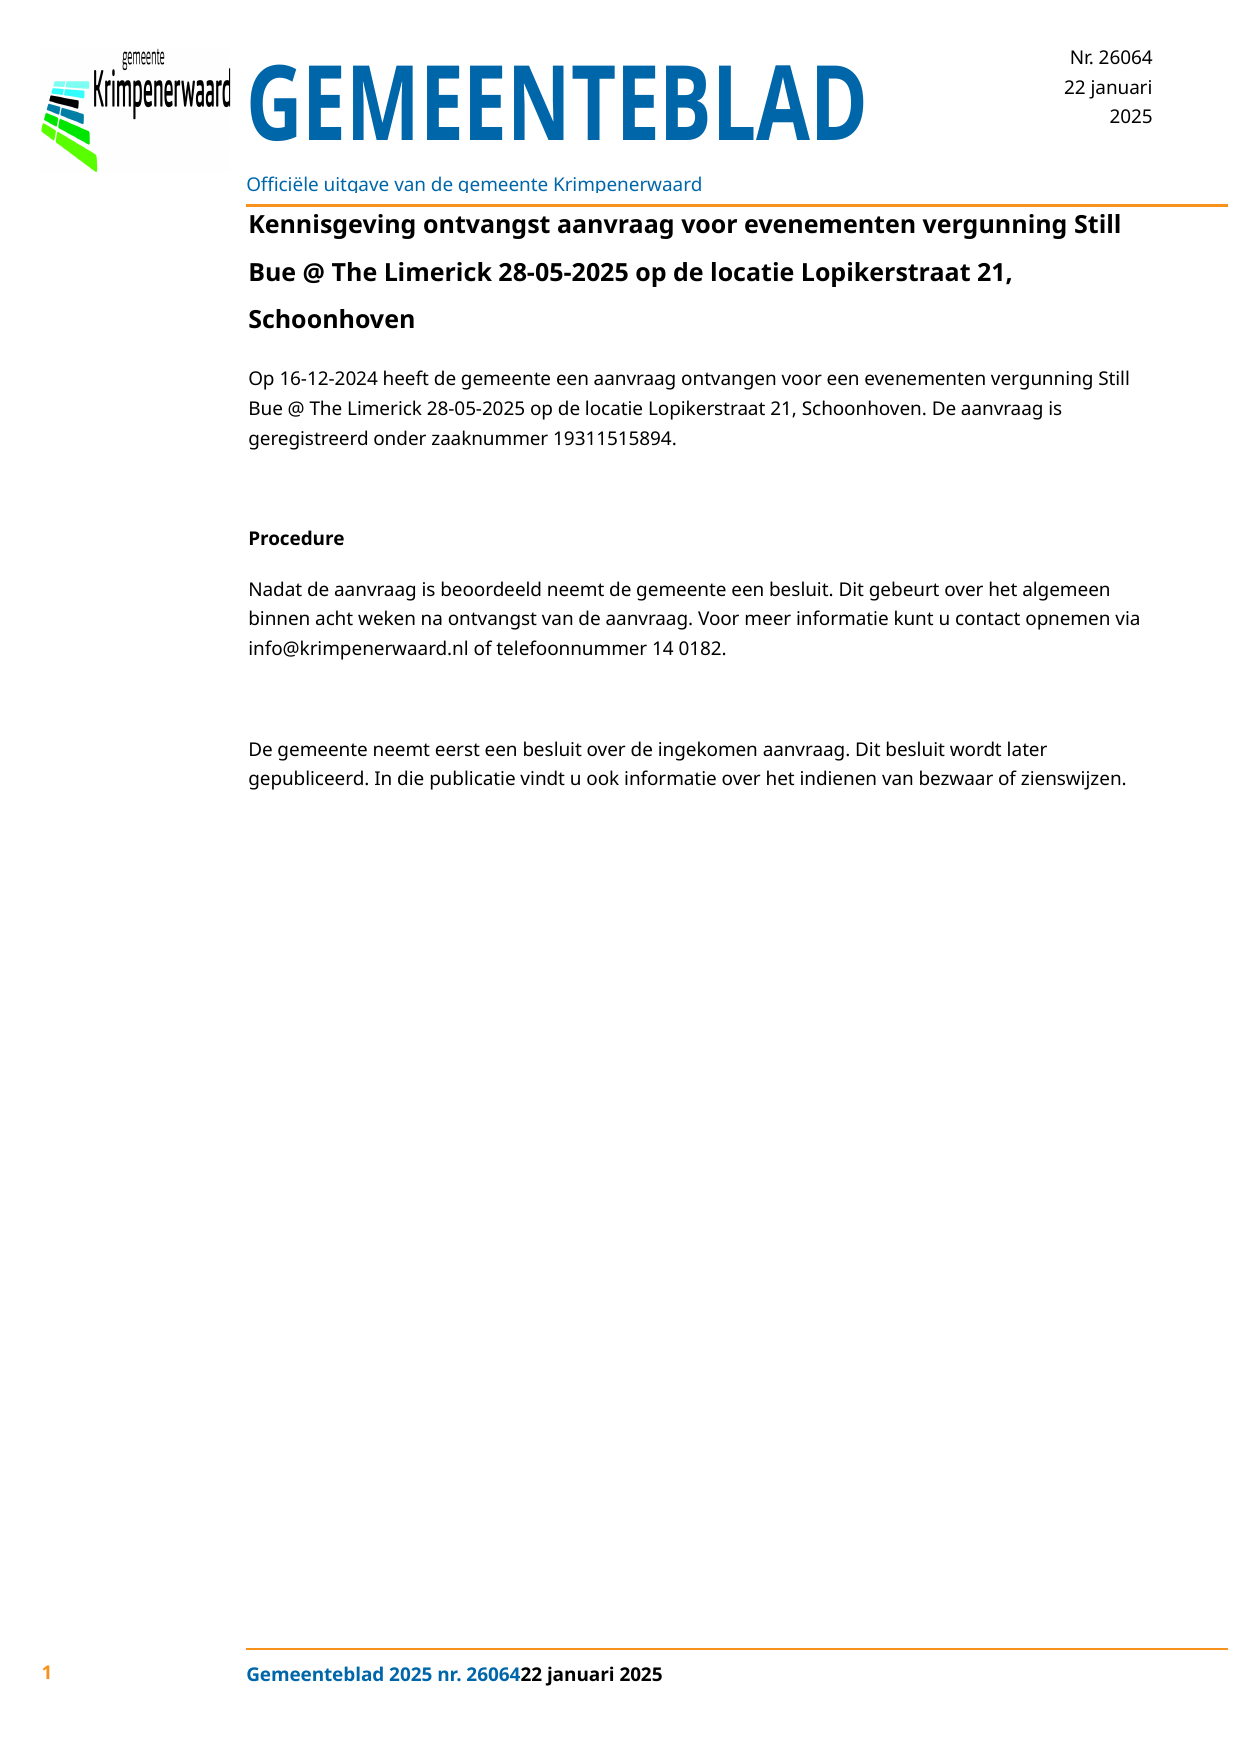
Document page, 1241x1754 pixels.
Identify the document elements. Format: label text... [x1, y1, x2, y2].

text Nadat de aanvraag is beoordeeld neemt de gemeente een besluit. Dit gebeurt over het algemeen binnen acht weken na ontvangst van de aanvraag. Voor meer informatie kunt u contact opnemen via info@krimpenerwaard.nl of telefoonnummer 14 0182. [248, 576, 1152, 661]
text Procedure [248, 526, 1152, 551]
text Kennisgeving ontvangst aanvraag voor evenementen vergunning Still Bue @ The Limerick 28-05-2025 op de locatie Lopikerstraat 21, Schoonhoven [248, 207, 1152, 336]
text Op 16-12-2024 heeft de gemeente een aanvraag ontvangen voor een evenementen vergunning Still Bue @ The Limerick 28-05-2025 op de locatie Lopikerstraat 21, Schoonhoven. De aanvraag is geregistreerd onder zaaknummer 19311515894. [248, 366, 1152, 450]
text De gemeente neemt eerst een besluit over de ingekomen aanvraag. Dit besluit wordt later gepubliceerd. In die publicatie vindt u ook informatie over het indienen van bezwaar of zienswijzen. [248, 736, 1152, 791]
picture [41, 47, 231, 172]
